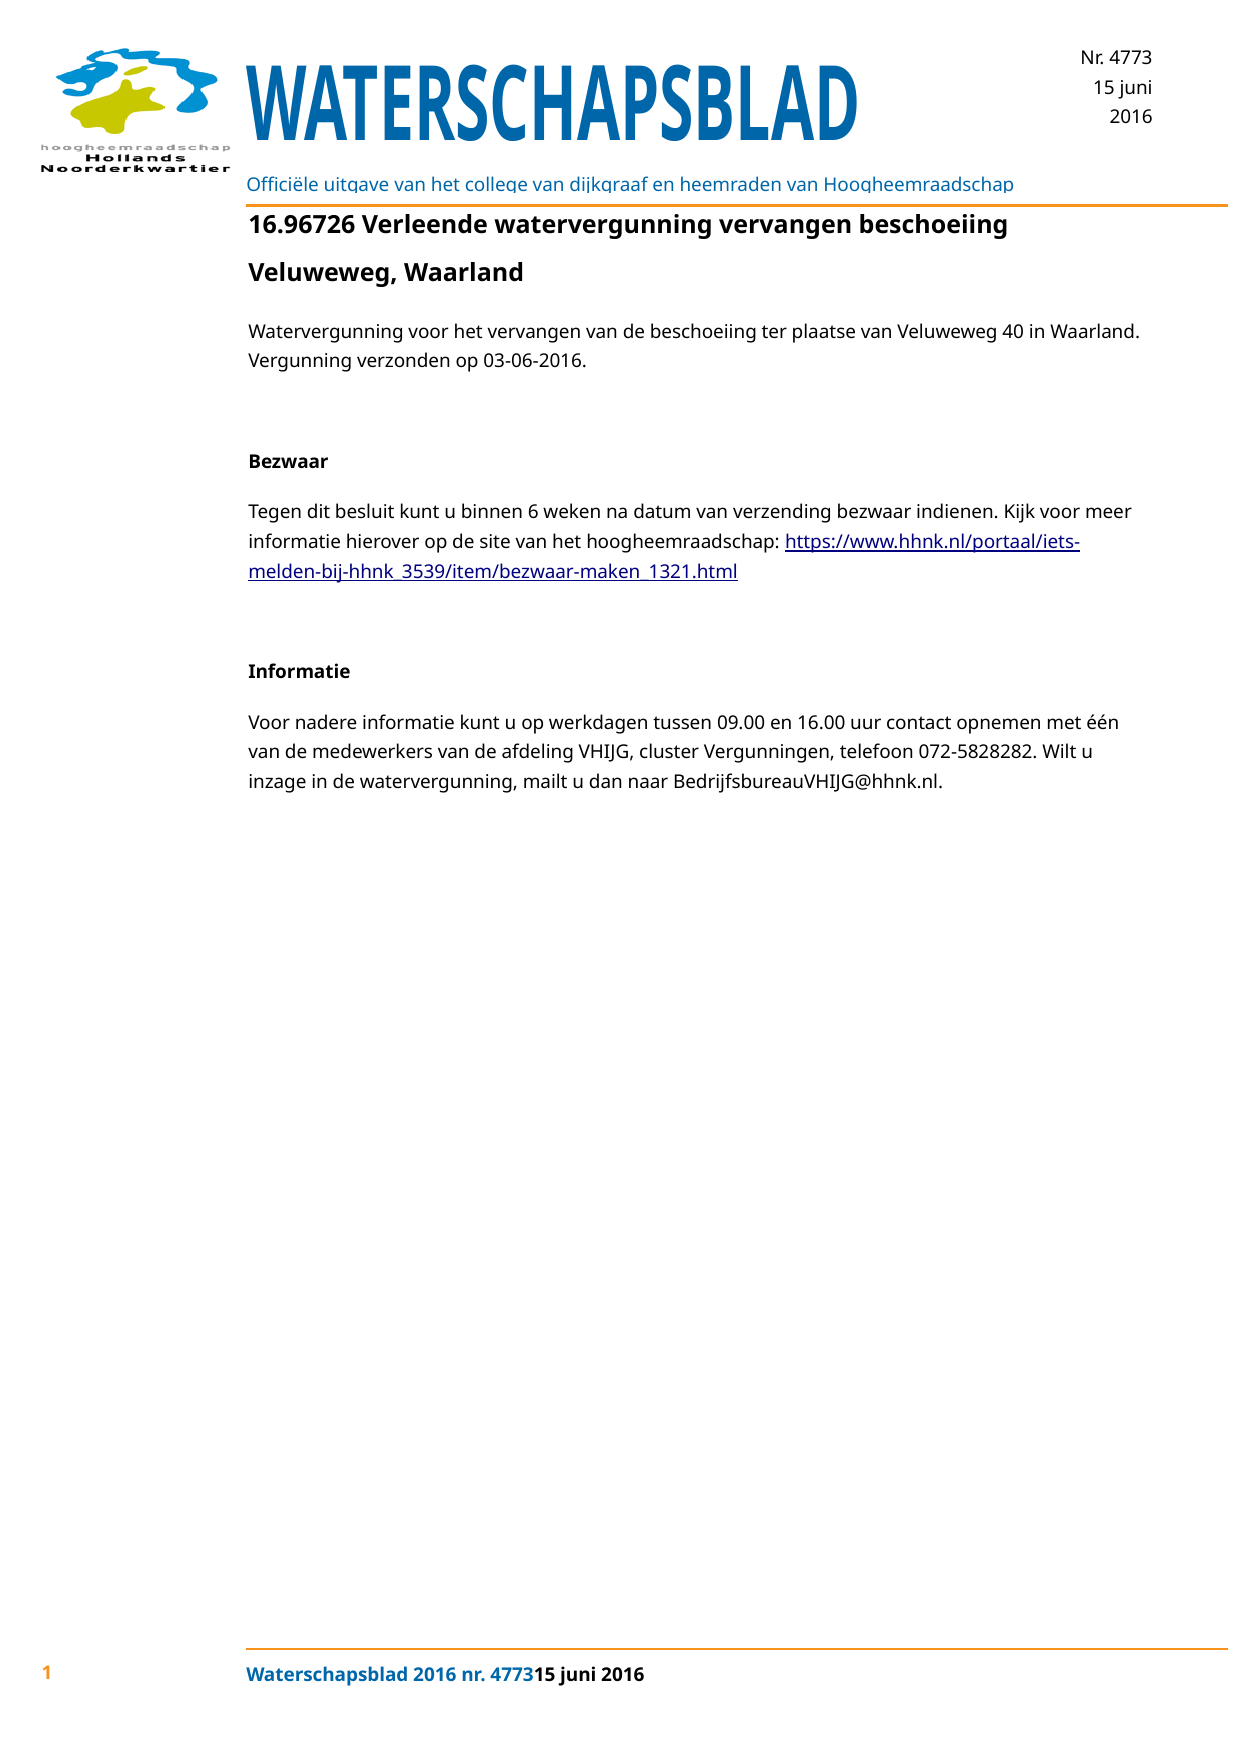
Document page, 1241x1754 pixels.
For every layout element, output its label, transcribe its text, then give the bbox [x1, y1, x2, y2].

text Watervergunning voor het vervangen van de beschoeiing ter plaatse van Veluweweg 40 in Waarland. Vergunning verzonden op 03-06-2016. [248, 318, 1152, 373]
text 16.96726 Verleende watervergunning vervangen beschoeiing Veluweweg, Waarland [248, 207, 1152, 288]
text Bezwaar [248, 448, 1152, 474]
text Informatie [248, 659, 1152, 684]
text Tegen dit besluit kunt u binnen 6 weken na datum van verzending bezwaar indienen. Kijk voor meer informatie hierover op de site van het hoogheemraadschap: https://www.hhnk.nl/portaal/iets-melden-bij-hhnk_3539/item/bezwaar-maken_1321.html [248, 499, 1152, 584]
text Voor nadere informatie kunt u op werkdagen tussen 09.00 en 16.00 uur contact opnemen met één van de medewerkers van de afdeling VHIJG, cluster Vergunningen, telefoon 072-5828282. Wilt u inzage in de watervergunning, mailt u dan naar BedrijfsbureauVHIJG@hhnk.nl. [248, 709, 1152, 794]
picture [41, 47, 231, 172]
